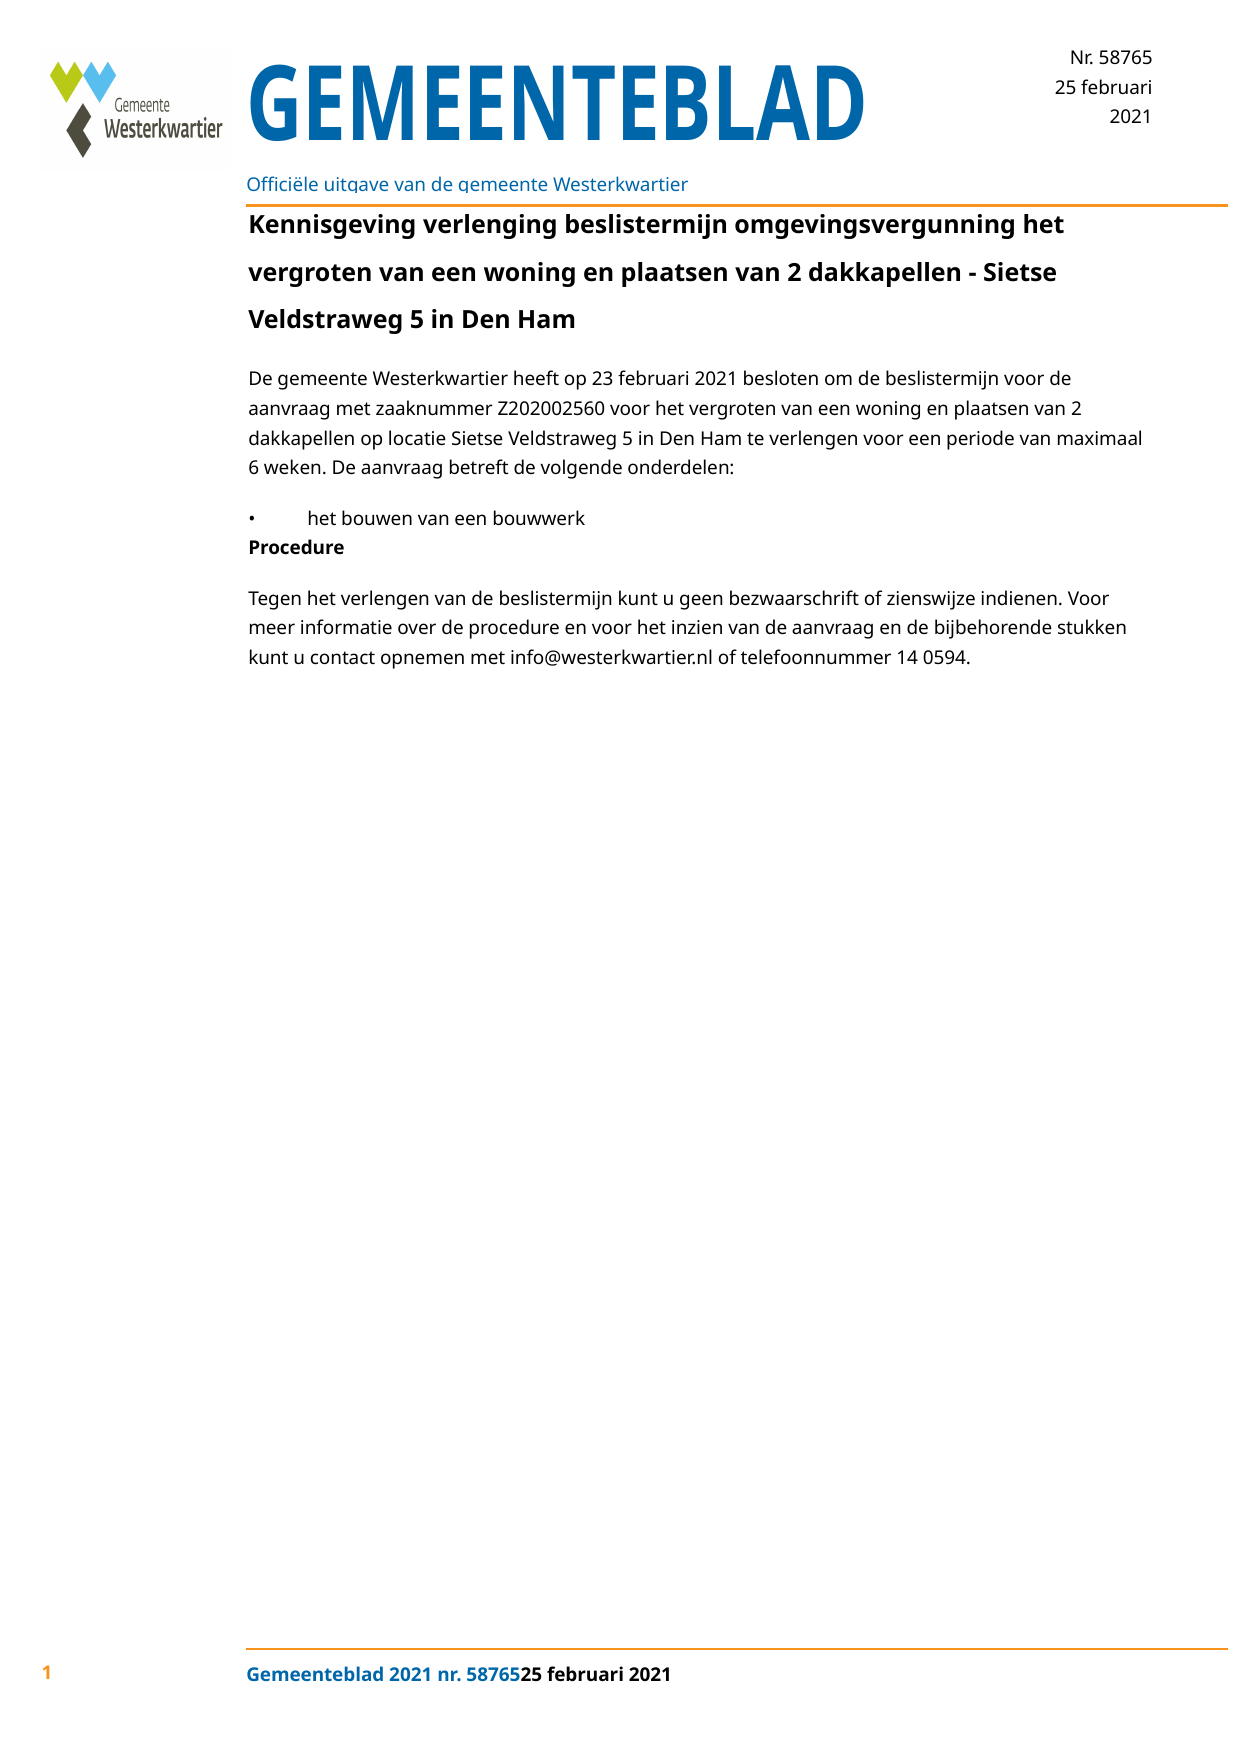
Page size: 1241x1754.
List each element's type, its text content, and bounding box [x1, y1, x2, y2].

list het bouwen van een bouwwerk [248, 505, 1152, 530]
text De gemeente Westerkwartier heeft op 23 februari 2021 besloten om de beslistermijn voor de aanvraag met zaaknummer Z202002560 voor het vergroten van een woning en plaatsen van 2 dakkapellen op locatie Sietse Veldstraweg 5 in Den Ham te verlengen voor een periode van maximaal 6 weken. De aanvraag betreft de volgende onderdelen: [248, 366, 1152, 480]
picture [41, 47, 231, 172]
text Kennisgeving verlenging beslistermijn omgevingsvergunning het vergroten van een woning en plaatsen van 2 dakkapellen - Sietse Veldstraweg 5 in Den Ham [248, 207, 1152, 336]
text Procedure [248, 534, 1152, 560]
text Tegen het verlengen van de beslistermijn kunt u geen bezwaarschrift of zienswijze indienen. Voor meer informatie over de procedure en voor het inzien van de aanvraag en de bijbehorende stukken kunt u contact opnemen met info@westerkwartier.nl of telefoonnummer 14 0594. [248, 585, 1152, 669]
